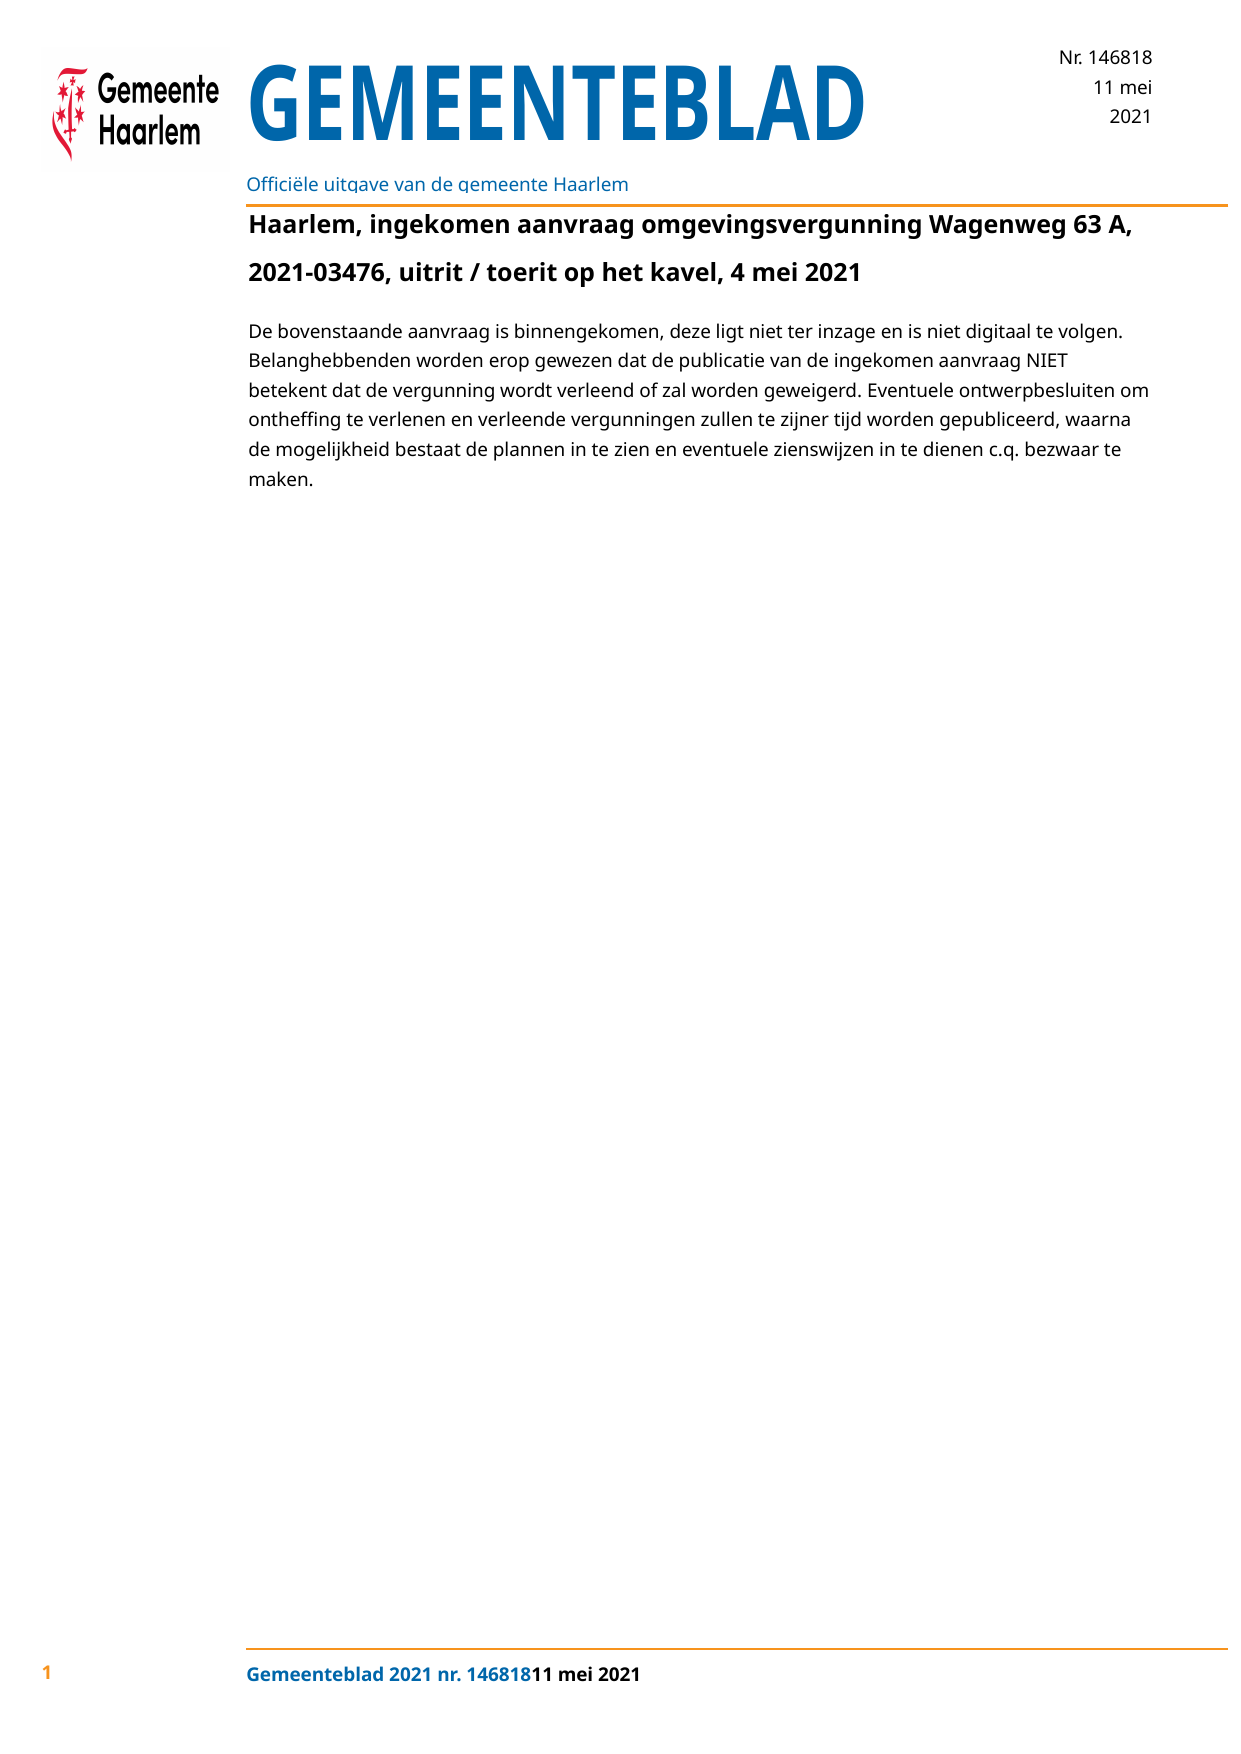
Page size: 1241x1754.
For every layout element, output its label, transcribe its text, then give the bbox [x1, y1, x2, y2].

text De bovenstaande aanvraag is binnengekomen, deze ligt niet ter inzage en is niet digitaal te volgen. Belanghebbenden worden erop gewezen dat de publicatie van de ingekomen aanvraag NIET betekent dat de vergunning wordt verleend of zal worden geweigerd. Eventuele ontwerpbesluiten om ontheffing te verlenen en verleende vergunningen zullen te zijner tijd worden gepubliceerd, waarna de mogelijkheid bestaat de plannen in te zien en eventuele zienswijzen in te dienen c.q. bezwaar te maken. [248, 318, 1152, 492]
text Haarlem, ingekomen aanvraag omgevingsvergunning Wagenweg 63 A, 2021-03476, uitrit / toerit op het kavel, 4 mei 2021 [248, 207, 1152, 288]
picture [41, 47, 231, 172]
